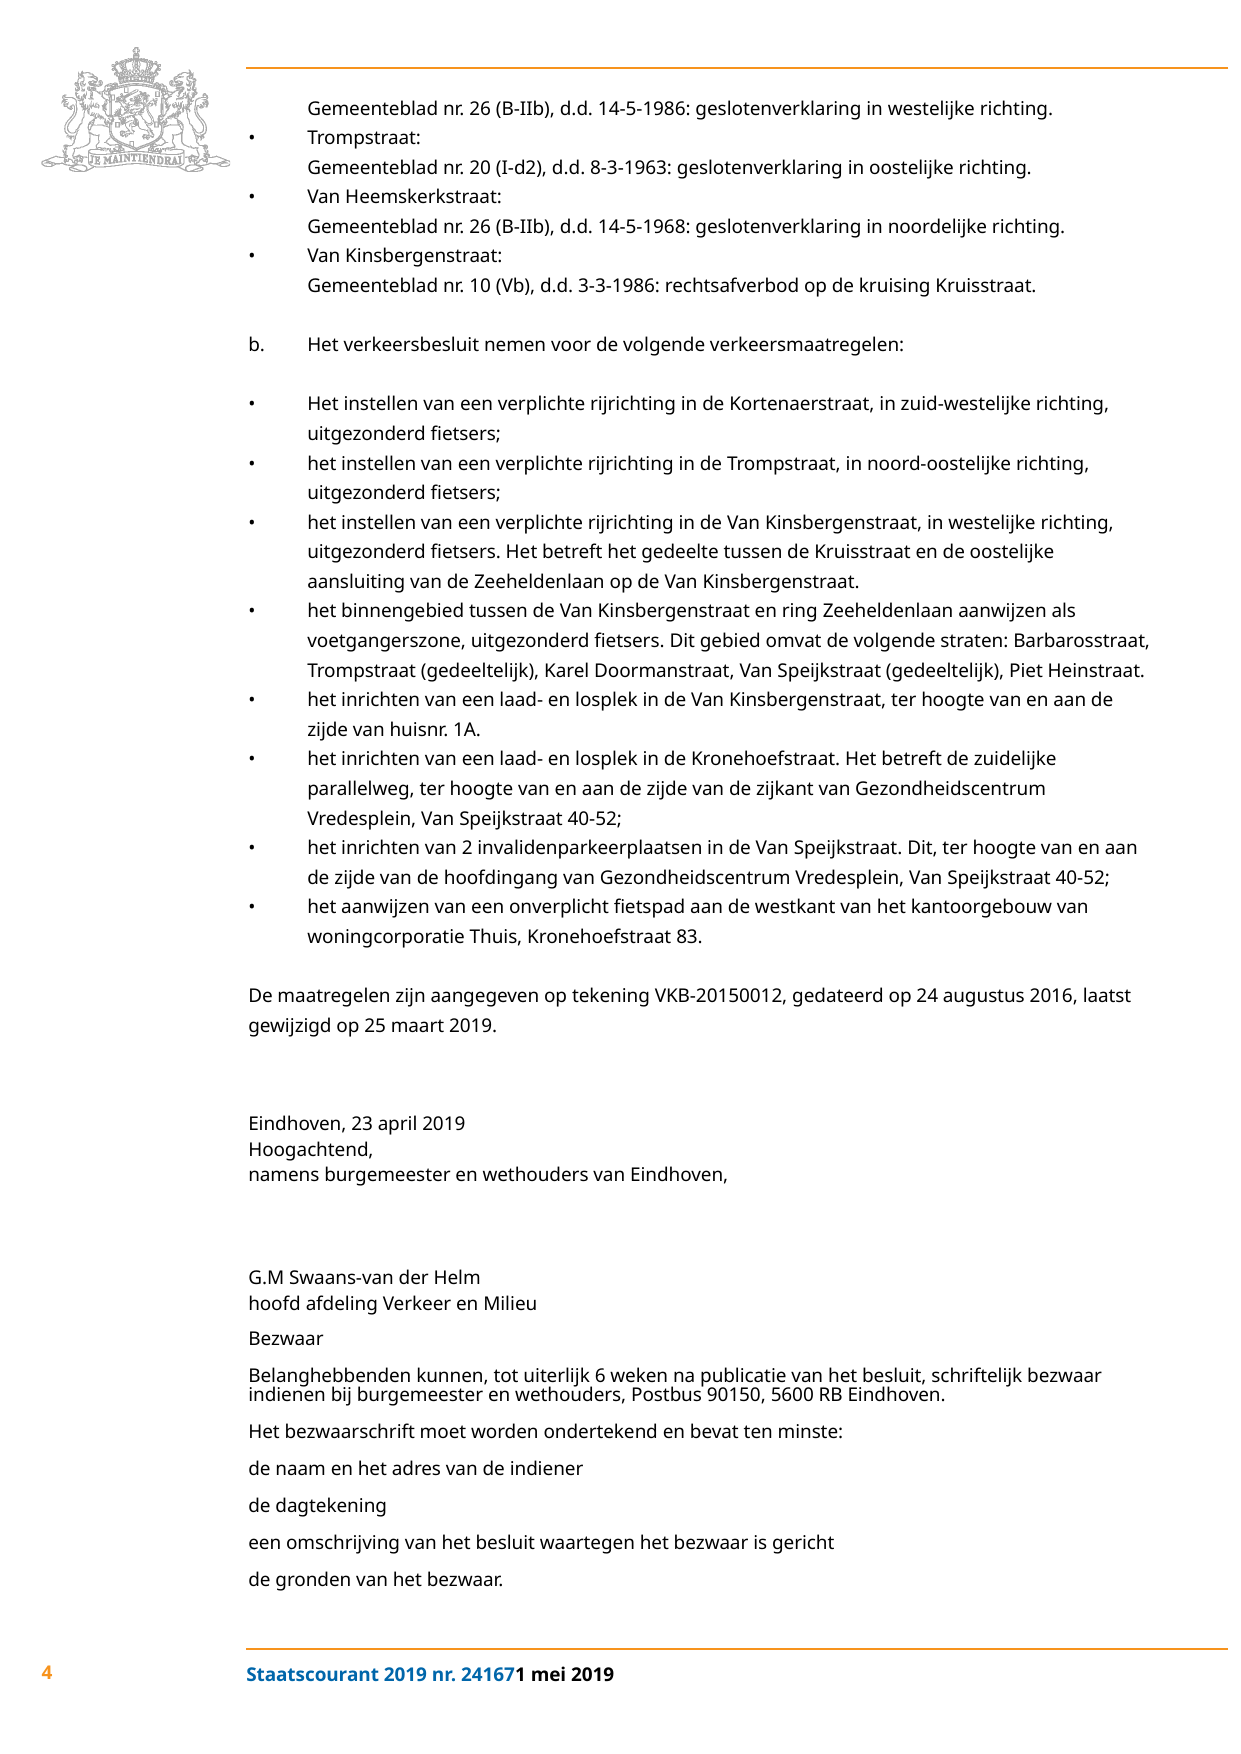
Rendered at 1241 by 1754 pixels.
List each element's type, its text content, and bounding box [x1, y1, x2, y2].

list het instellen van een verplichte rijrichting in de Trompstraat, in noord-oostelijke richting, uitgezonderd fietsers; [248, 450, 1152, 505]
list het inrichten van een laad- en losplek in de Kronehoefstraat. Het betreft de zuidelijke parallelweg, ter hoogte van en aan de zijde van de zijkant van Gezondheidscentrum Vredesplein, Van Speijkstraat 40-52; [248, 746, 1152, 831]
list het binnengebied tussen de Van Kinsbergenstraat en ring Zeeheldenlaan aanwijzen als voetgangerszone, uitgezonderd fietsers. Dit gebied omvat de volgende straten: Barbarosstraat, Trompstraat (gedeeltelijk), Karel Doormanstraat, Van Speijkstraat (gedeeltelijk), Piet Heinstraat. [248, 598, 1152, 683]
list Gemeenteblad nr. 10 (Vb), d.d. 3-3-1986: rechtsafverbod op de kruising Kruisstraat. [248, 272, 1152, 298]
list Gemeenteblad nr. 26 (B-IIb), d.d. 14-5-1986: geslotenverklaring in westelijke richting. [248, 95, 1152, 121]
list het aanwijzen van een onverplicht fietspad aan de westkant van het kantoorgebouw van woningcorporatie Thuis, Kronehoefstraat 83. [248, 893, 1152, 949]
list Van Heemskerkstraat: [248, 183, 1152, 209]
text Eindhoven, 23 april 2019 [248, 1110, 1152, 1136]
list Van Kinsbergenstraat: [248, 243, 1152, 268]
list Gemeenteblad nr. 26 (B-IIb), d.d. 14-5-1968: geslotenverklaring in noordelijke richting. [248, 213, 1152, 239]
text de gronden van het bezwaar. [248, 1571, 1152, 1590]
text G.M Swaans-van der Helm [248, 1264, 1152, 1290]
text een omschrijving van het besluit waartegen het bezwaar is gericht [248, 1534, 1152, 1553]
text Belanghebbenden kunnen, tot uiterlijk 6 weken na publicatie van het besluit, schriftelijk bezwaar indienen bij burgemeester en wethouders, Postbus 90150, 5600 RB Eindhoven. [248, 1367, 1152, 1405]
text De maatregelen zijn aangegeven op tekening VKB-20150012, gedateerd op 24 augustus 2016, laatst gewijzigd op 25 maart 2019. [248, 982, 1152, 1038]
text namens burgemeester en wethouders van Eindhoven, [248, 1162, 1152, 1187]
list Het instellen van een verplichte rijrichting in de Kortenaerstraat, in zuid-westelijke richting, uitgezonderd fietsers; [248, 391, 1152, 446]
text de naam en het adres van de indiener [248, 1460, 1152, 1479]
text Het bezwaarschrift moet worden ondertekend en bevat ten minste: [248, 1423, 1152, 1442]
list het instellen van een verplichte rijrichting in de Van Kinsbergenstraat, in westelijke richting, uitgezonderd fietsers. Het betreft het gedeelte tussen de Kruisstraat en de oostelijke aansluiting van de Zeeheldenlaan op de Van Kinsbergenstraat. [248, 509, 1152, 594]
text Bezwaar [248, 1329, 1152, 1349]
text hoofd afdeling Verkeer en Milieu [248, 1290, 1152, 1316]
list het inrichten van 2 invalidenparkeerplaatsen in de Van Speijkstraat. Dit, ter hoogte van en aan de zijde van de hoofdingang van Gezondheidscentrum Vredesplein, Van Speijkstraat 40-52; [248, 834, 1152, 890]
list Gemeenteblad nr. 20 (I-d2), d.d. 8-3-1963: geslotenverklaring in oostelijke richting. [248, 154, 1152, 180]
text Hoogachtend, [248, 1136, 1152, 1162]
list Het verkeersbesluit nemen voor de volgende verkeersmaatregelen: [248, 331, 1152, 357]
list het inrichten van een laad- en losplek in de Van Kinsbergenstraat, ter hoogte van en aan de zijde van huisnr. 1A. [248, 686, 1152, 742]
picture [41, 47, 231, 172]
text de dagtekening [248, 1497, 1152, 1516]
list Trompstraat: [248, 124, 1152, 150]
